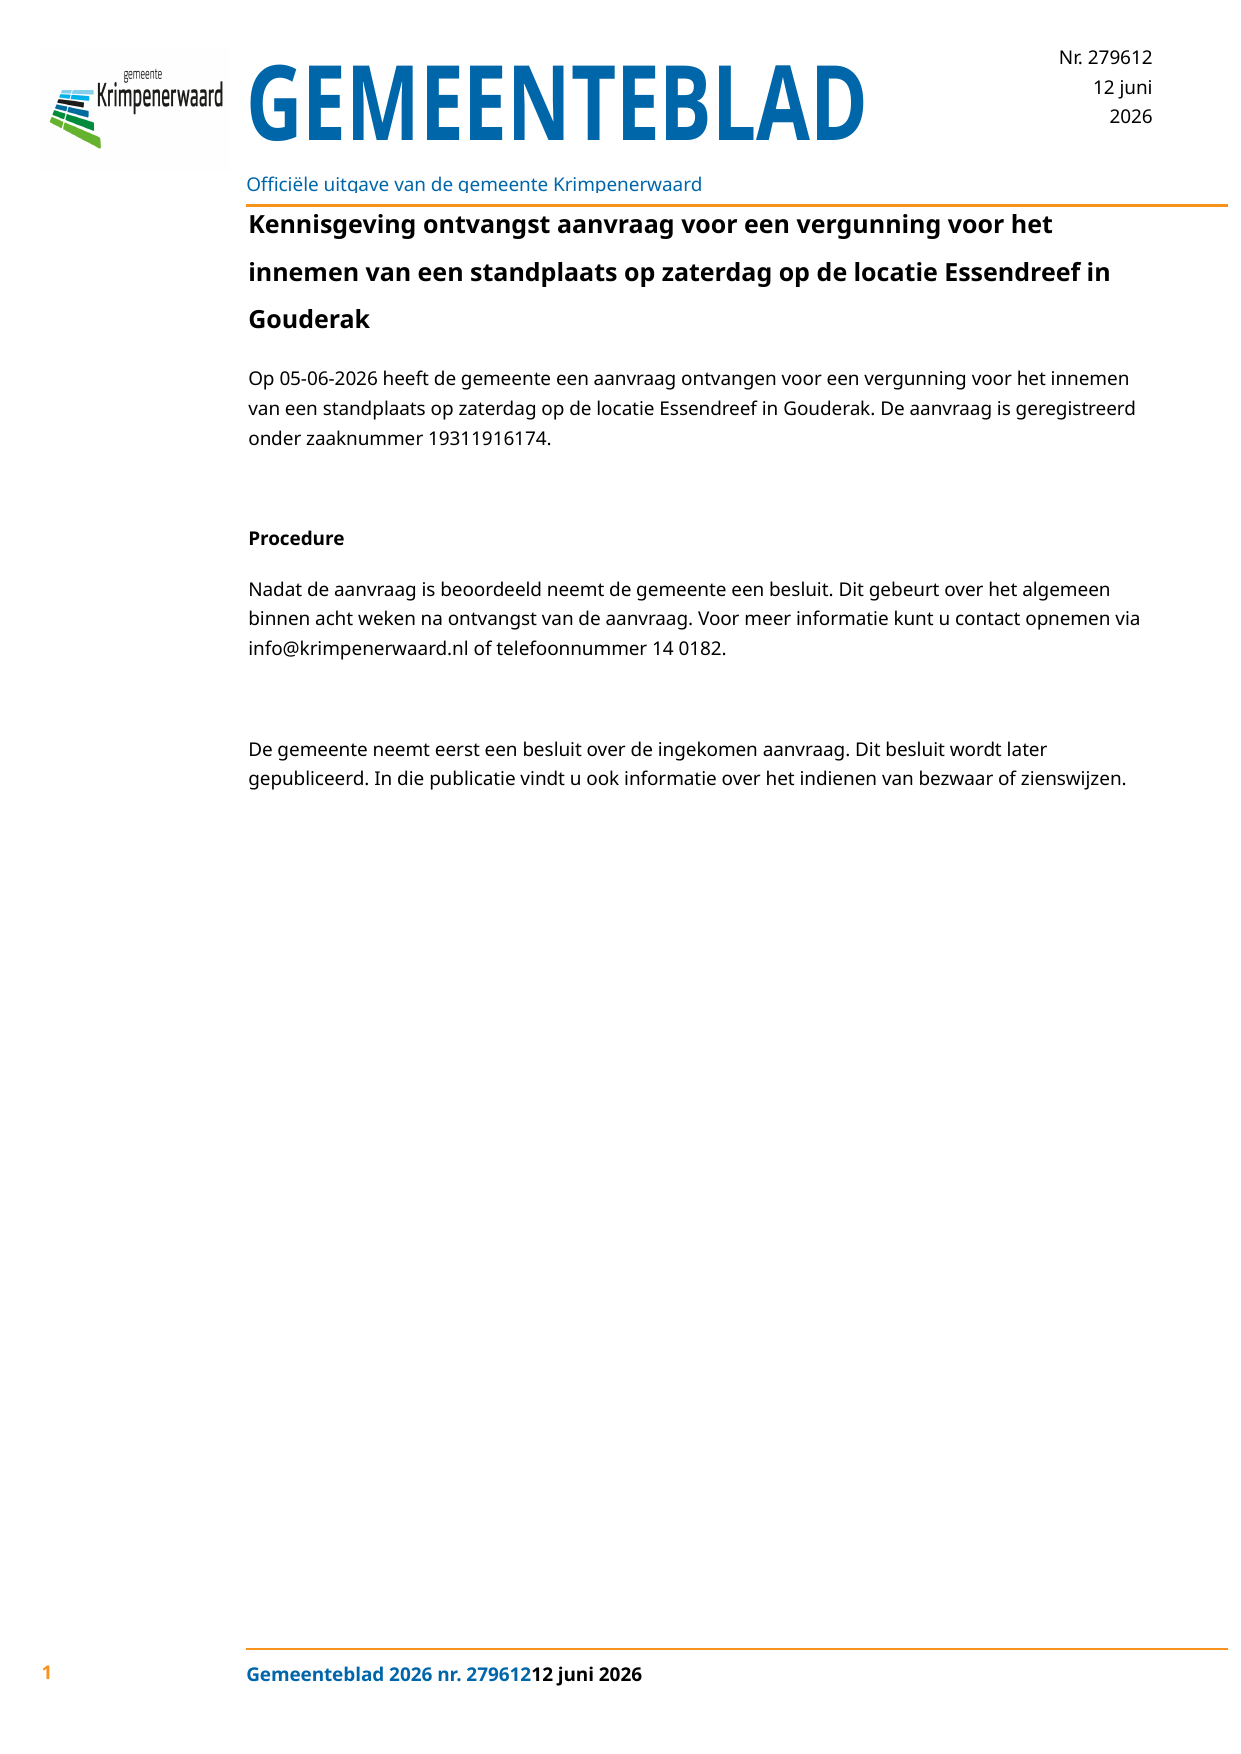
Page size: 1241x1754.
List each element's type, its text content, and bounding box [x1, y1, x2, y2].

text Op 05-06-2026 heeft de gemeente een aanvraag ontvangen voor een vergunning voor het innemen van een standplaats op zaterdag op de locatie Essendreef in Gouderak. De aanvraag is geregistreerd onder zaaknummer 19311916174. [248, 366, 1152, 450]
picture [41, 47, 231, 172]
text Kennisgeving ontvangst aanvraag voor een vergunning voor het innemen van een standplaats op zaterdag op de locatie Essendreef in Gouderak [248, 207, 1152, 336]
text De gemeente neemt eerst een besluit over de ingekomen aanvraag. Dit besluit wordt later gepubliceerd. In die publicatie vindt u ook informatie over het indienen van bezwaar of zienswijzen. [248, 736, 1152, 791]
text Procedure [248, 526, 1152, 551]
text Nadat de aanvraag is beoordeeld neemt de gemeente een besluit. Dit gebeurt over het algemeen binnen acht weken na ontvangst van de aanvraag. Voor meer informatie kunt u contact opnemen via info@krimpenerwaard.nl of telefoonnummer 14 0182. [248, 576, 1152, 661]
